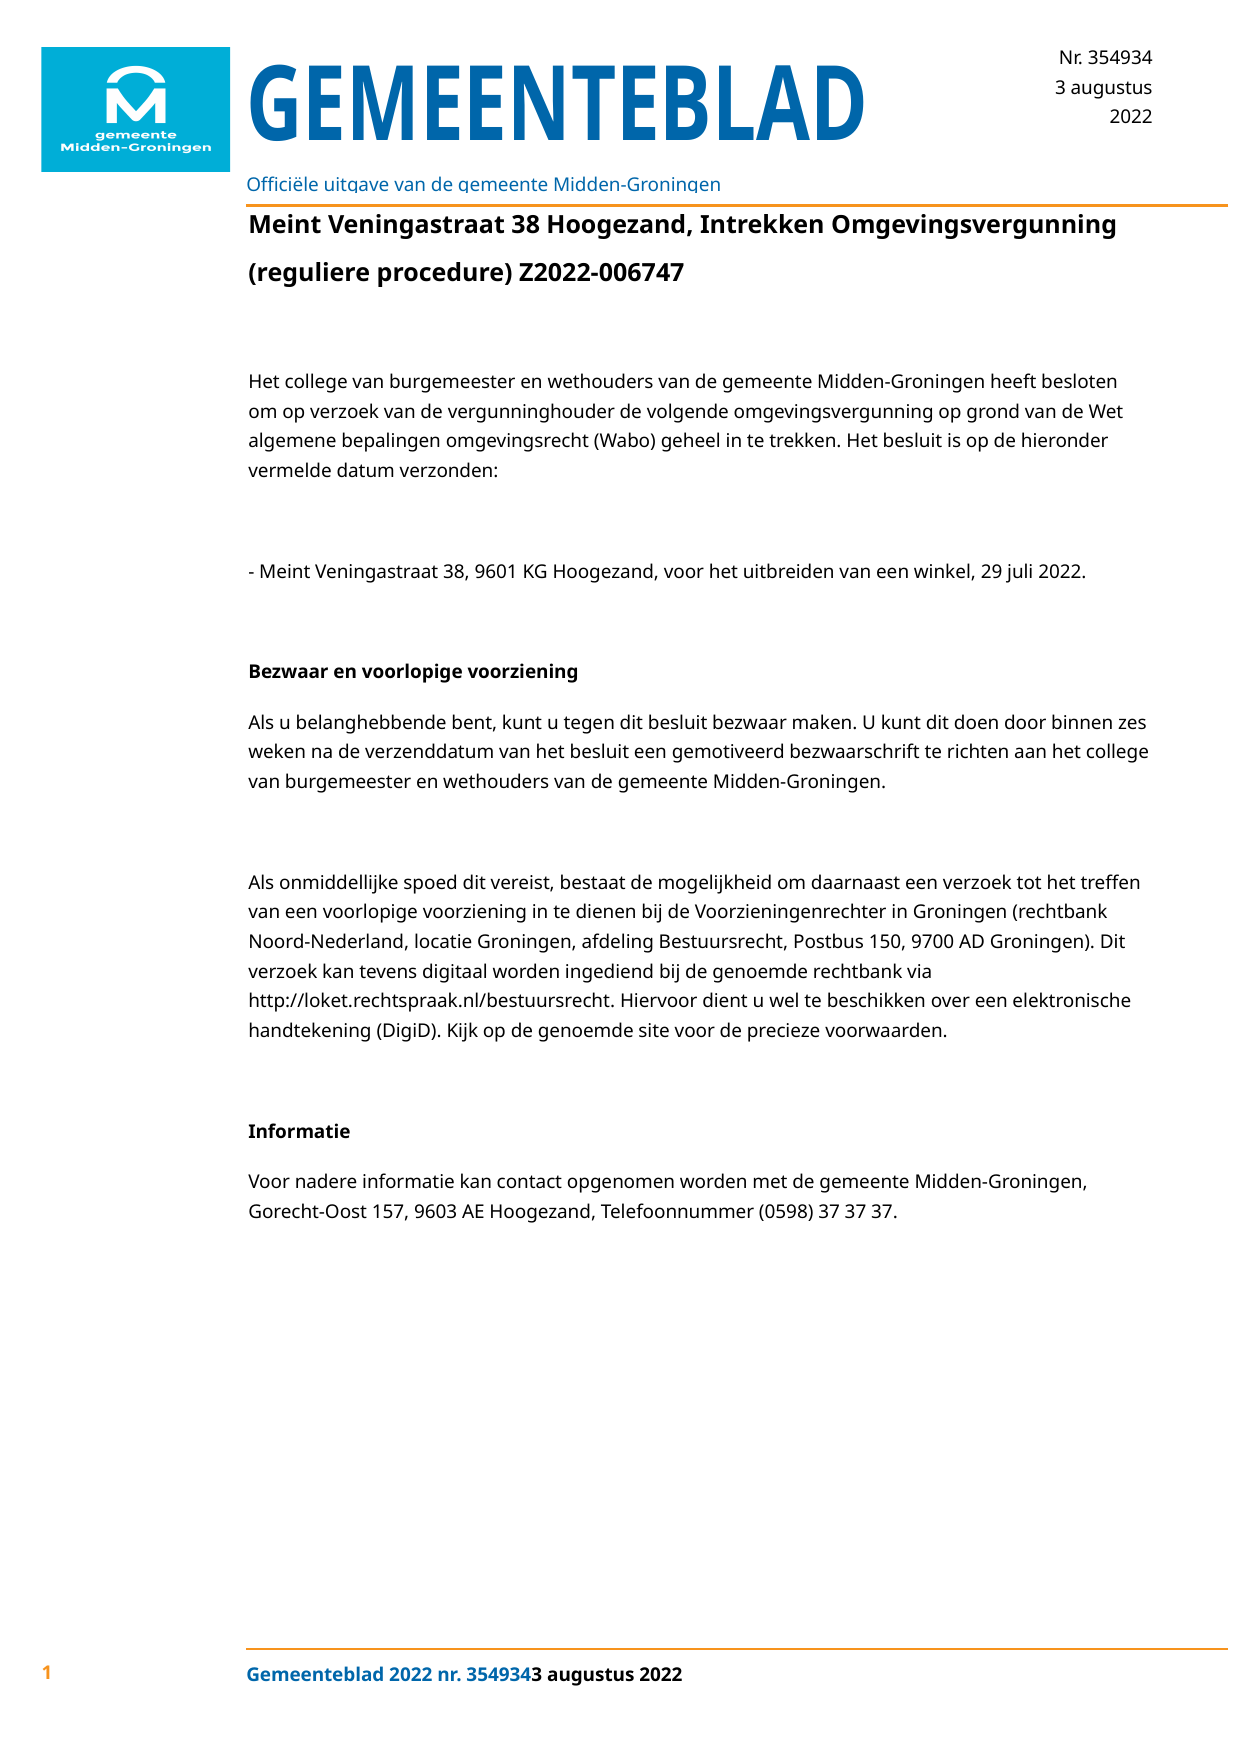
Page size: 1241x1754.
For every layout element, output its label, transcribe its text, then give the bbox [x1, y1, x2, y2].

text Informatie [248, 1118, 1152, 1144]
text Als u belanghebbende bent, kunt u tegen dit besluit bezwaar maken. U kunt dit doen door binnen zes weken na de verzenddatum van het besluit een gemotiveerd bezwaarschrift te richten aan het college van burgemeester en wethouders van de gemeente Midden-Groningen. [248, 709, 1152, 794]
text Het college van burgemeester en wethouders van de gemeente Midden-Groningen heeft besloten om op verzoek van de vergunninghouder de volgende omgevingsvergunning op grond van de Wet algemene bepalingen omgevingsrecht (Wabo) geheel in te trekken. Het besluit is op de hieronder vermelde datum verzonden: [248, 368, 1152, 483]
picture [184, 146, 190, 153]
text Bezwaar en voorlopige voorziening [248, 659, 1152, 684]
picture [108, 66, 164, 82]
text Meint Veningastraat 38 Hoogezand, Intrekken Omgevingsvergunning (reguliere procedure) Z2022-006747 [248, 207, 1152, 288]
text - Meint Veningastraat 38, 9601 KG Hoogezand, voor het uitbreiden van een winkel, 29 juli 2022. [248, 558, 1152, 584]
picture [107, 89, 165, 122]
text Voor nadere informatie kan contact opgenomen worden met de gemeente Midden-Groningen, Gorecht-Oost 157, 9603 AE Hoogezand, Telefoonnummer (0598) 37 37 37. [248, 1168, 1152, 1224]
text Als onmiddellijke spoed dit vereist, bestaat de mogelijkheid om daarnaast een verzoek tot het treffen van een voorlopige voorziening in te dienen bij de Voorzieningenrechter in Groningen (rechtbank Noord-Nederland, locatie Groningen, afdeling Bestuursrecht, Postbus 150, 9700 AD Groningen). Dit verzoek kan tevens digitaal worden ingediend bij de genoemde rechtbank via http://loket.rechtspraak.nl/bestuursrecht. Hiervoor dient u wel te beschikken over een elektronische handtekening (DigiD). Kijk op de genoemde site voor de precieze voorwaarden. [248, 869, 1152, 1043]
